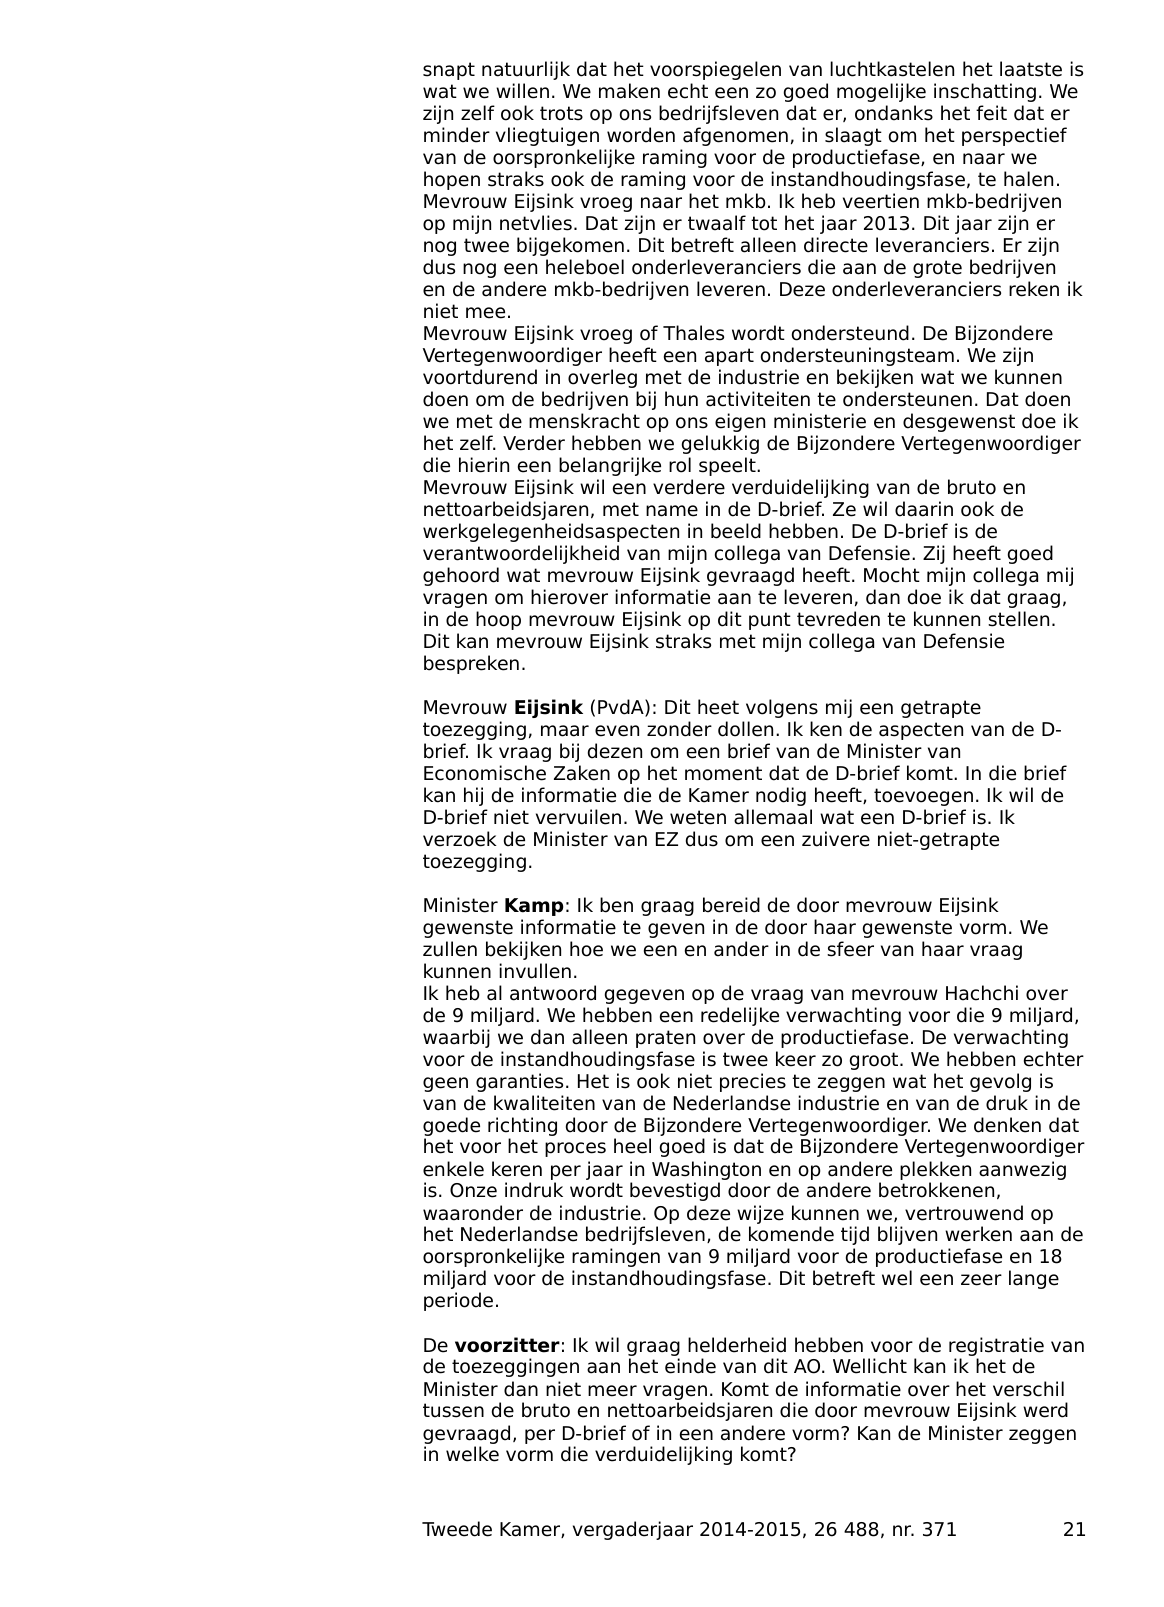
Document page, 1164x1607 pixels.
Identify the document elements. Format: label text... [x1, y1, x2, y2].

text Ik heb al antwoord gegeven op de vraag van mevrouw Hachchi over de 9 miljard. We hebben een redelijke verwachting voor die 9 miljard, waarbij we dan alleen praten over de productiefase. De verwachting voor de instandhoudingsfase is twee keer zo groot. We hebben echter geen garanties. Het is ook niet precies te zeggen wat het gevolg is van de kwaliteiten van de Nederlandse industrie en van de druk in de goede richting door de Bijzondere Vertegenwoordiger. We denken dat het voor het proces heel goed is dat de Bijzondere Vertegenwoordiger enkele keren per jaar in Washington en op andere plekken aanwezig is. Onze indruk wordt bevestigd door de andere betrokkenen, waaronder de industrie. Op deze wijze kunnen we, vertrouwend op het Nederlandse bedrijfsleven, de komende tijd blijven werken aan de oorspronkelijke ramingen van 9 miljard voor de productiefase en 18 miljard voor de instandhoudingsfase. Dit betreft wel een zeer lange periode. [422, 983, 1087, 1312]
text Mevrouw Eijsink vroeg of Thales wordt ondersteund. De Bijzondere Vertegenwoordiger heeft een apart ondersteuningsteam. We zijn voortdurend in overleg met de industrie en bekijken wat we kunnen doen om de bedrijven bij hun activiteiten te ondersteunen. Dat doen we met de menskracht op ons eigen ministerie en desgewenst doe ik het zelf. Verder hebben we gelukkig de Bijzondere Vertegenwoordiger die hierin een belangrijke rol speelt. [422, 323, 1087, 477]
text Mevrouw Eijsink (PvdA): Dit heet volgens mij een getrapte toezegging, maar even zonder dollen. Ik ken de aspecten van de D-brief. Ik vraag bij dezen om een brief van de Minister van Economische Zaken op het moment dat de D-brief komt. In die brief kan hij de informatie die de Kamer nodig heeft, toevoegen. Ik wil de D-brief niet vervuilen. We weten allemaal wat een D-brief is. Ik verzoek de Minister van EZ dus om een zuivere niet-getrapte toezegging. [422, 697, 1087, 872]
text Mevrouw Eijsink vroeg naar het mkb. Ik heb veertien mkb-bedrijven op mijn netvlies. Dat zijn er twaalf tot het jaar 2013. Dit jaar zijn er nog twee bijgekomen. Dit betreft alleen directe leveranciers. Er zijn dus nog een heleboel onderleveranciers die aan de grote bedrijven en de andere mkb-bedrijven leveren. Deze onderleveranciers reken ik niet mee. [422, 191, 1087, 323]
text Mevrouw Eijsink wil een verdere verduidelijking van de bruto en nettoarbeidsjaren, met name in de D-brief. Ze wil daarin ook de werkgelegenheidsaspecten in beeld hebben. De D-brief is de verantwoordelijkheid van mijn collega van Defensie. Zij heeft goed gehoord wat mevrouw Eijsink gevraagd heeft. Mocht mijn collega mij vragen om hierover informatie aan te leveren, dan doe ik dat graag, in de hoop mevrouw Eijsink op dit punt tevreden te kunnen stellen. Dit kan mevrouw Eijsink straks met mijn collega van Defensie bespreken. [422, 477, 1087, 674]
text De voorzitter: Ik wil graag helderheid hebben voor de registratie van de toezeggingen aan het einde van dit AO. Wellicht kan ik het de Minister dan niet meer vragen. Komt de informatie over het verschil tussen de bruto en nettoarbeidsjaren die door mevrouw Eijsink werd gevraagd, per D-brief of in een andere vorm? Kan de Minister zeggen in welke vorm die verduidelijking komt? [422, 1334, 1087, 1466]
text snapt natuurlijk dat het voorspiegelen van luchtkastelen het laatste is wat we willen. We maken echt een zo goed mogelijke inschatting. We zijn zelf ook trots op ons bedrijfsleven dat er, ondanks het feit dat er minder vliegtuigen worden afgenomen, in slaagt om het perspectief van de oorspronkelijke raming voor de productiefase, en naar we hopen straks ook de raming voor de instandhoudingsfase, te halen. [422, 59, 1087, 191]
text Minister Kamp: Ik ben graag bereid de door mevrouw Eijsink gewenste informatie te geven in de door haar gewenste vorm. We zullen bekijken hoe we een en ander in de sfeer van haar vraag kunnen invullen. [422, 895, 1087, 983]
